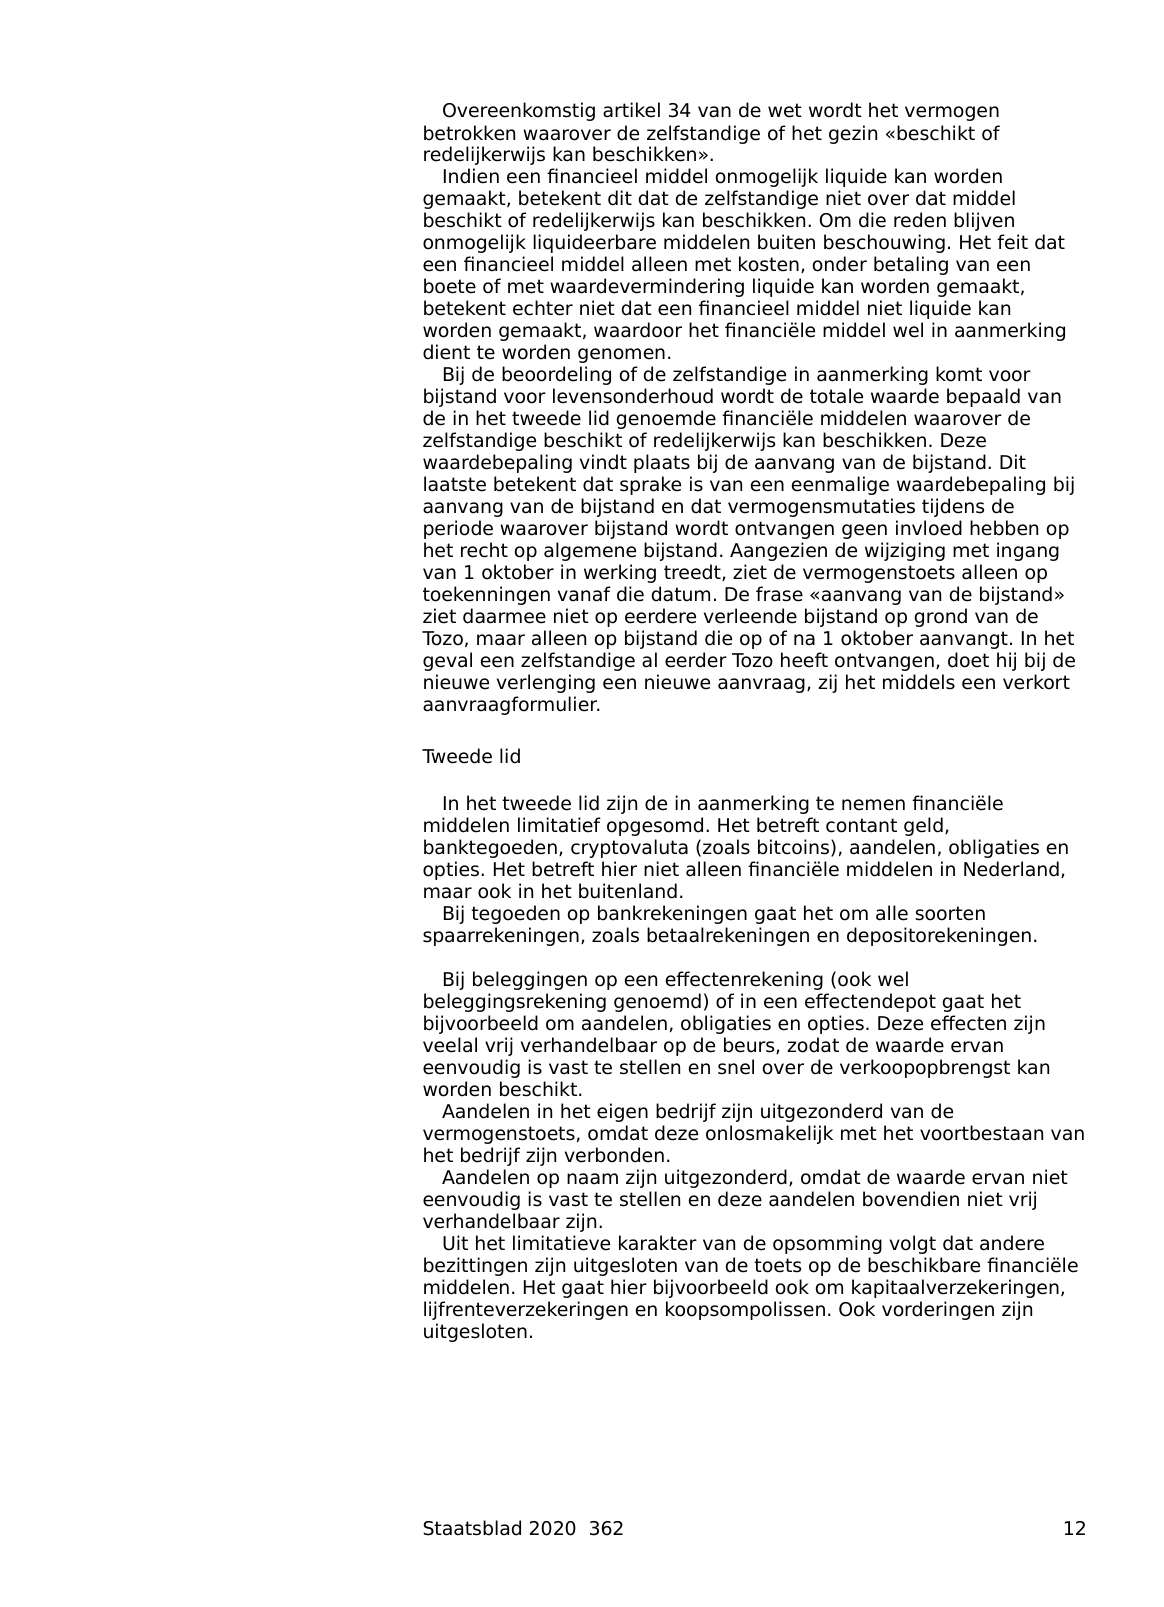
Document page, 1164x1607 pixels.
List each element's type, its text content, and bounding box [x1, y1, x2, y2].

text Overeenkomstig artikel 34 van de wet wordt het vermogen betrokken waarover de zelfstandige of het gezin «beschikt of redelijkerwijs kan beschikken». [422, 100, 1087, 166]
text Bij tegoeden op bankrekeningen gaat het om alle soorten spaarrekeningen, zoals betaalrekeningen en depositorekeningen. [422, 903, 1087, 947]
text In het tweede lid zijn de in aanmerking te nemen financiële middelen limitatief opgesomd. Het betreft contant geld, banktegoeden, cryptovaluta (zoals bitcoins), aandelen, obligaties en opties. Het betreft hier niet alleen financiële middelen in Nederland, maar ook in het buitenland. [422, 793, 1087, 903]
text Aandelen in het eigen bedrijf zijn uitgezonderd van de vermogenstoets, omdat deze onlosmakelijk met het voortbestaan van het bedrijf zijn verbonden. [422, 1101, 1087, 1167]
text Uit het limitatieve karakter van de opsomming volgt dat andere bezittingen zijn uitgesloten van de toets op de beschikbare financiële middelen. Het gaat hier bijvoorbeeld ook om kapitaalverzekeringen, lijfrenteverzekeringen en koopsompolissen. Ook vorderingen zijn uitgesloten. [422, 1233, 1087, 1342]
text Bij beleggingen op een effectenrekening (ook wel beleggingsrekening genoemd) of in een effectendepot gaat het bijvoorbeeld om aandelen, obligaties en opties. Deze effecten zijn veelal vrij verhandelbaar op de beurs, zodat de waarde ervan eenvoudig is vast te stellen en snel over de verkoopopbrengst kan worden beschikt. [422, 969, 1087, 1101]
text Bij de beoordeling of de zelfstandige in aanmerking komt voor bijstand voor levensonderhoud wordt de totale waarde bepaald van de in het tweede lid genoemde financiële middelen waarover de zelfstandige beschikt of redelijkerwijs kan beschikken. Deze waardebepaling vindt plaats bij de aanvang van de bijstand. Dit laatste betekent dat sprake is van een eenmalige waardebepaling bij aanvang van de bijstand en dat vermogensmutaties tijdens de periode waarover bijstand wordt ontvangen geen invloed hebben op het recht op algemene bijstand. Aangezien de wijziging met ingang van 1 oktober in werking treedt, ziet de vermogenstoets alleen op toekenningen vanaf die datum. De frase «aanvang van de bijstand» ziet daarmee niet op eerdere verleende bijstand op grond van de Tozo, maar alleen op bijstand die op of na 1 oktober aanvangt. In het geval een zelfstandige al eerder Tozo heeft ontvangen, doet hij bij de nieuwe verlenging een nieuwe aanvraag, zij het middels een verkort aanvraagformulier. [422, 364, 1087, 716]
text Aandelen op naam zijn uitgezonderd, omdat de waarde ervan niet eenvoudig is vast te stellen en deze aandelen bovendien niet vrij verhandelbaar zijn. [422, 1167, 1087, 1233]
text Indien een financieel middel onmogelijk liquide kan worden gemaakt, betekent dit dat de zelfstandige niet over dat middel beschikt of redelijkerwijs kan beschikken. Om die reden blijven onmogelijk liquideerbare middelen buiten beschouwing. Het feit dat een financieel middel alleen met kosten, onder betaling van een boete of met waardevermindering liquide kan worden gemaakt, betekent echter niet dat een financieel middel niet liquide kan worden gemaakt, waardoor het financiële middel wel in aanmerking dient te worden genomen. [422, 166, 1087, 364]
subtitle Tweede lid [422, 746, 1087, 768]
